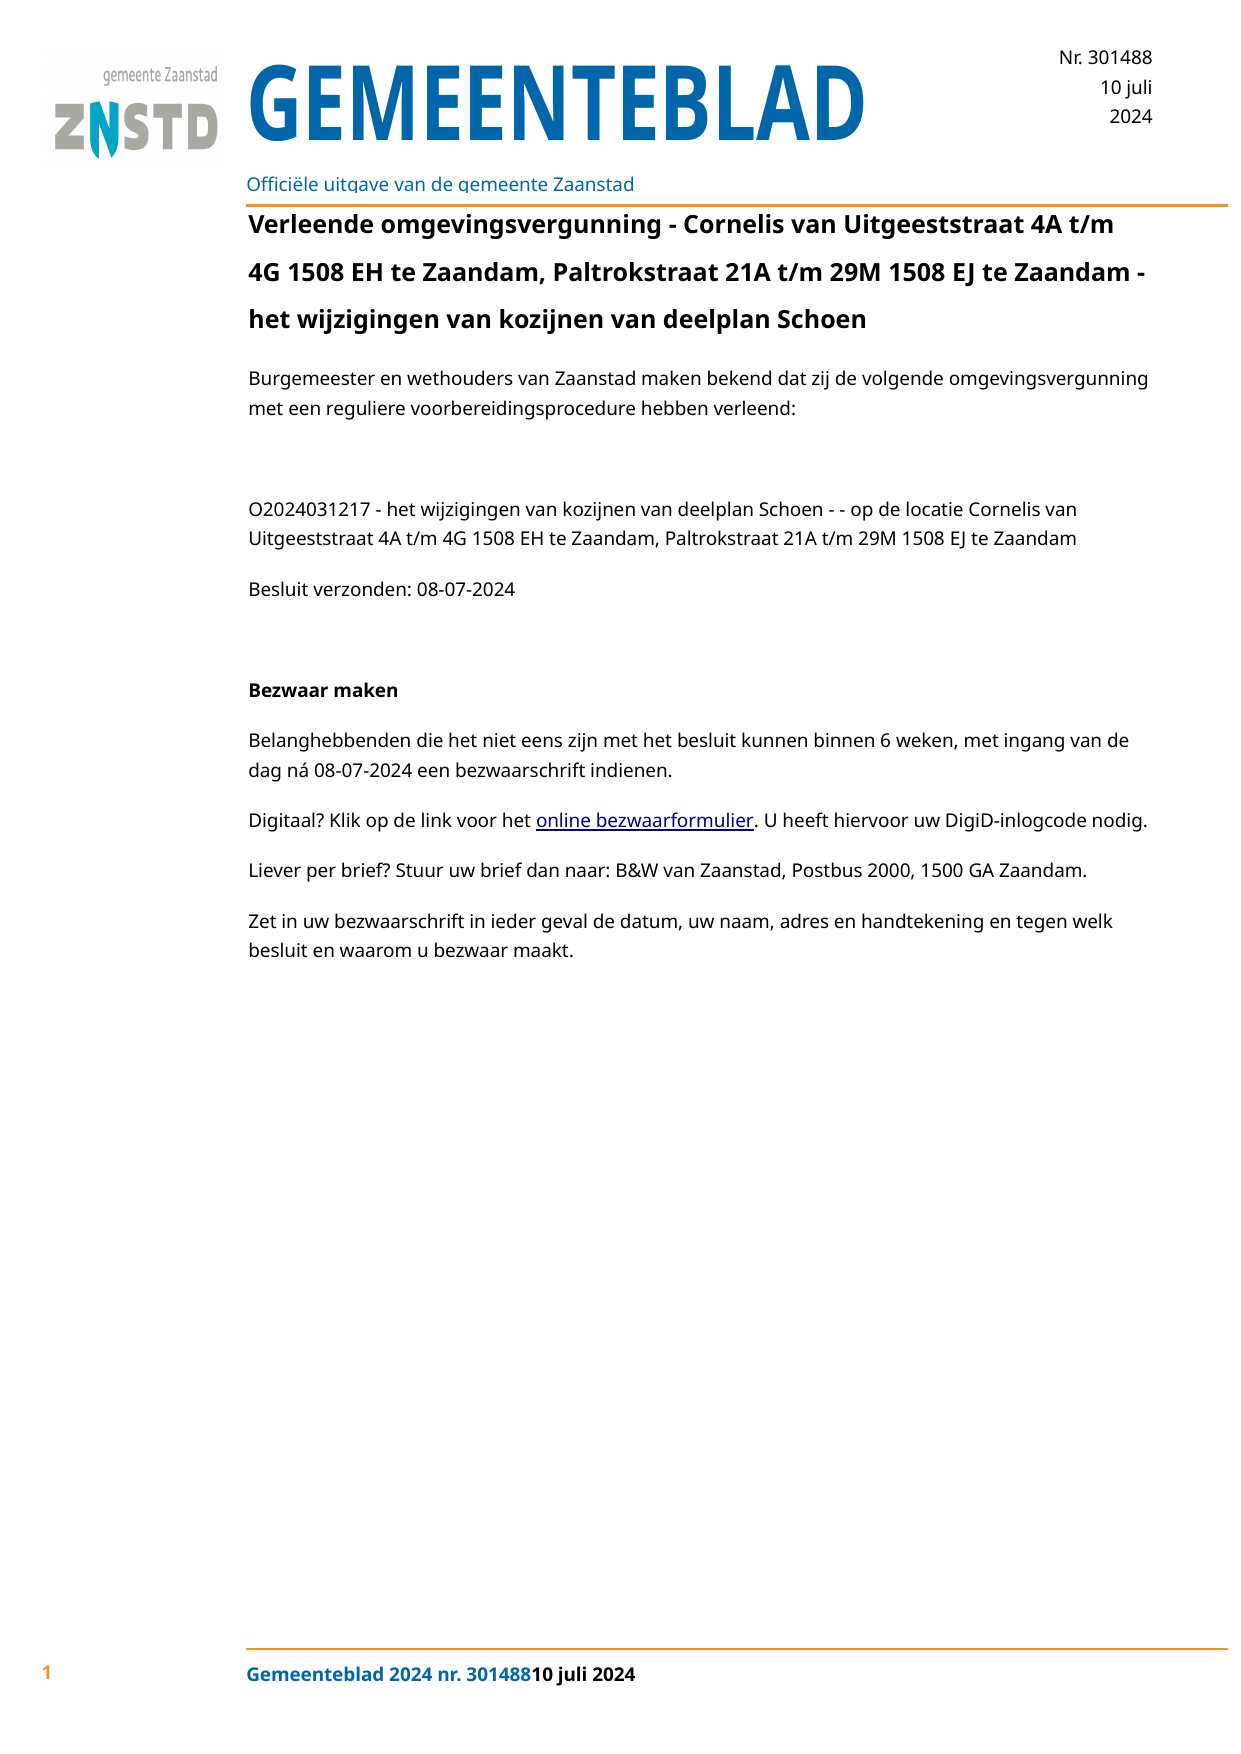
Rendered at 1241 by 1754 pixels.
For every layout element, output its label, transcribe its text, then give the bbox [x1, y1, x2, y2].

text Belanghebbenden die het niet eens zijn met het besluit kunnen binnen 6 weken, met ingang van de dag ná 08-07-2024 een bezwaarschrift indienen. [248, 727, 1152, 782]
picture [41, 47, 231, 172]
text Liever per brief? Stuur uw brief dan naar: B&W van Zaanstad, Postbus 2000, 1500 GA Zaandam. [248, 858, 1152, 883]
text O2024031217 - het wijzigingen van kozijnen van deelplan Schoen - - op de locatie Cornelis van Uitgeeststraat 4A t/m 4G 1508 EH te Zaandam, Paltrokstraat 21A t/m 29M 1508 EJ te Zaandam [248, 496, 1152, 551]
text Verleende omgevingsvergunning - Cornelis van Uitgeeststraat 4A t/m 4G 1508 EH te Zaandam, Paltrokstraat 21A t/m 29M 1508 EJ te Zaandam - het wijzigingen van kozijnen van deelplan Schoen [248, 207, 1152, 336]
text Zet in uw bezwaarschrift in ieder geval de datum, uw naam, adres en handtekening en tegen welk besluit en waarom u bezwaar maakt. [248, 908, 1152, 963]
text Burgemeester en wethouders van Zaanstad maken bekend dat zij de volgende omgevingsvergunning met een reguliere voorbereidingsprocedure hebben verleend: [248, 366, 1152, 421]
text Besluit verzonden: 08-07-2024 [248, 576, 1152, 602]
text Bezwaar maken [248, 677, 1152, 702]
text Digitaal? Klik op de link voor het online bezwaarformulier. U heeft hiervoor uw DigiD-inlogcode nodig. [248, 807, 1152, 833]
